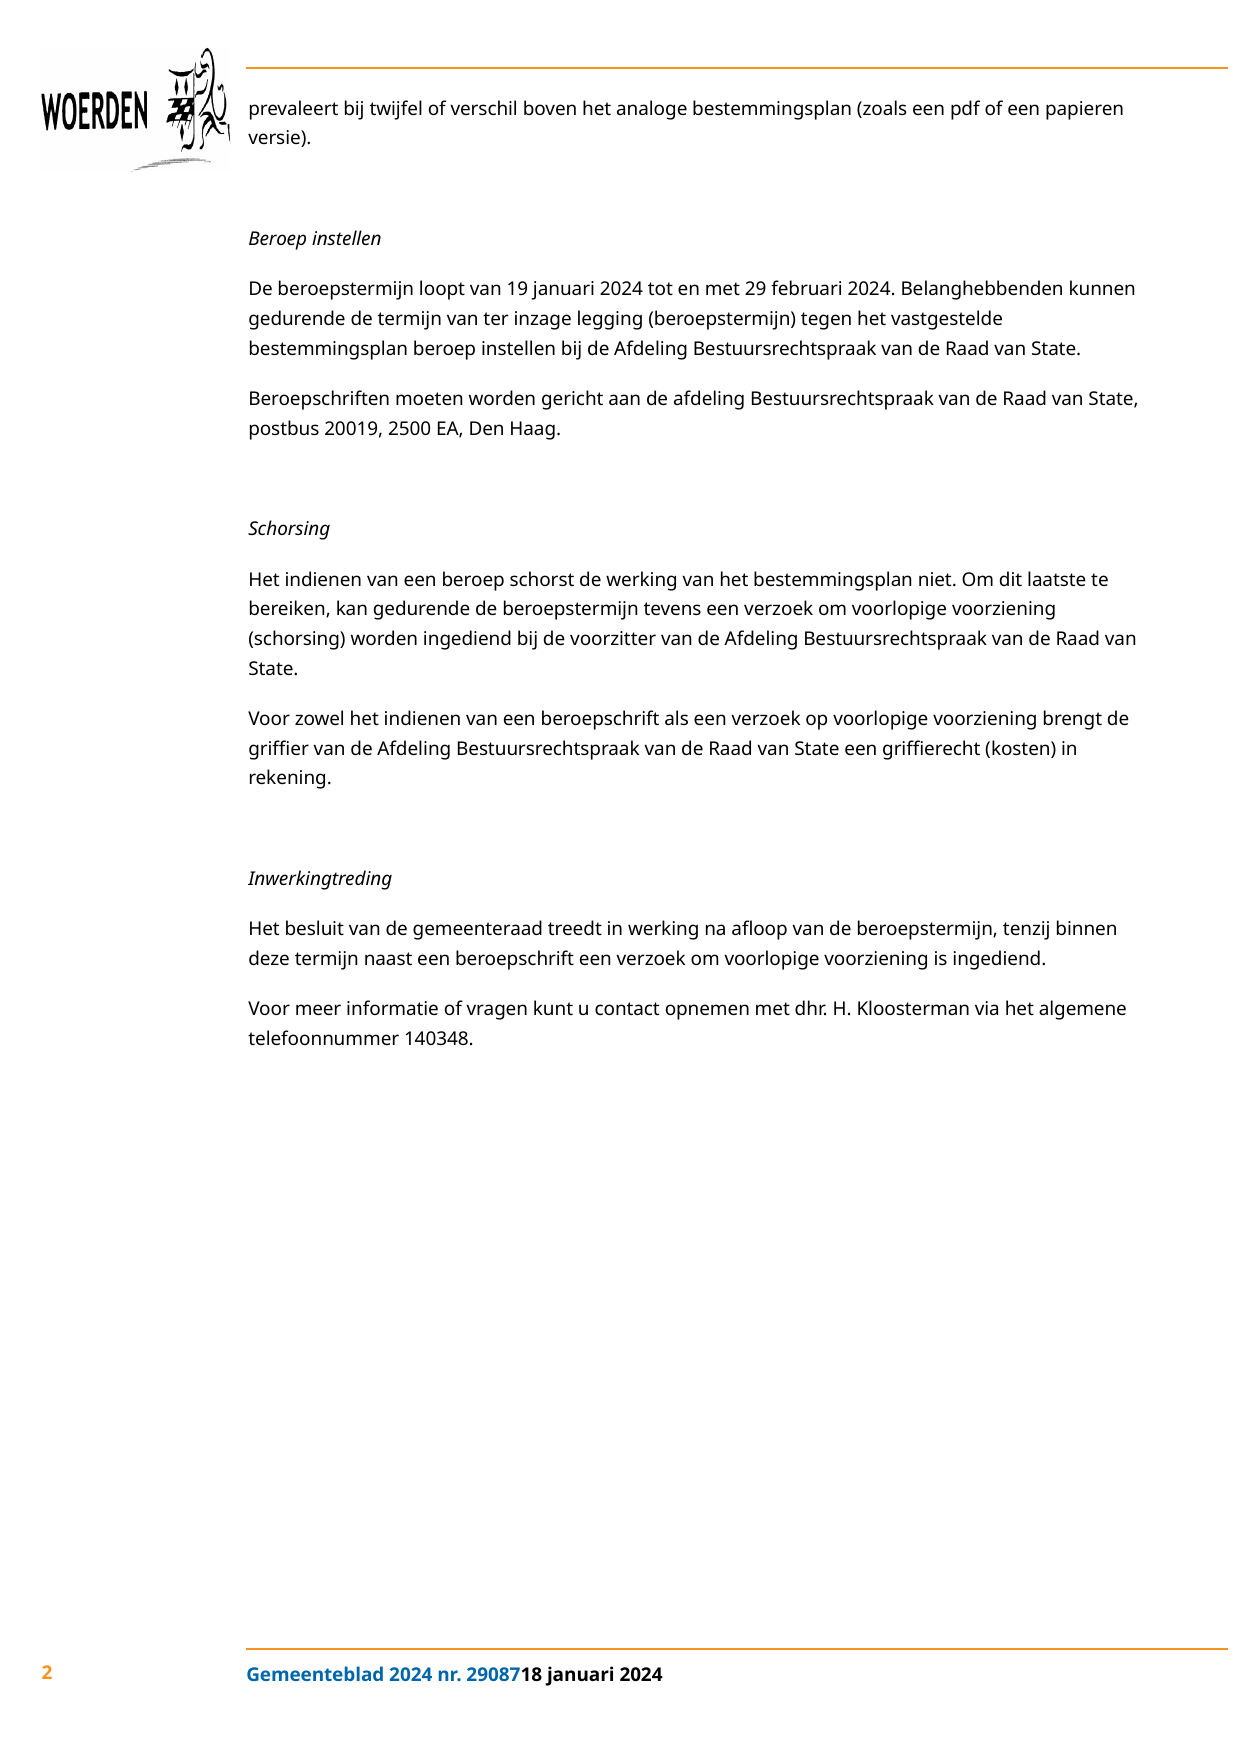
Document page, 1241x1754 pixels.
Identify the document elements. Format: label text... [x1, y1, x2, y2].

text Voor zowel het indienen van een beroepschrift als een verzoek op voorlopige voorziening brengt de griffier van de Afdeling Bestuursrechtspraak van de Raad van State een griffierecht (kosten) in rekening. [248, 705, 1152, 790]
text Het besluit van de gemeenteraad treedt in werking na afloop van de beroepstermijn, tenzij binnen deze termijn naast een beroepschrift een verzoek om voorlopige voorziening is ingediend. [248, 916, 1152, 971]
text Beroep instellen [248, 225, 1152, 251]
picture [41, 47, 231, 172]
text Schorsing [248, 516, 1152, 541]
text prevaleert bij twijfel of verschil boven het analoge bestemmingsplan (zoals een pdf of een papieren versie). [248, 95, 1152, 150]
text Inwerkingtreding [248, 865, 1152, 891]
text Beroepschriften moeten worden gericht aan de afdeling Bestuursrechtspraak van de Raad van State, postbus 20019, 2500 EA, Den Haag. [248, 385, 1152, 441]
text Het indienen van een beroep schorst de werking van het bestemmingsplan niet. Om dit laatste te bereiken, kan gedurende de beroepstermijn tevens een verzoek om voorlopige voorziening (schorsing) worden ingediend bij de voorzitter van de Afdeling Bestuursrechtspraak van de Raad van State. [248, 566, 1152, 681]
text Voor meer informatie of vragen kunt u contact opnemen met dhr. H. Kloosterman via het algemene telefoonnummer 140348. [248, 996, 1152, 1051]
text De beroepstermijn loopt van 19 januari 2024 tot en met 29 februari 2024. Belanghebbenden kunnen gedurende de termijn van ter inzage legging (beroepstermijn) tegen het vastgestelde bestemmingsplan beroep instellen bij de Afdeling Bestuursrechtspraak van de Raad van State. [248, 276, 1152, 361]
